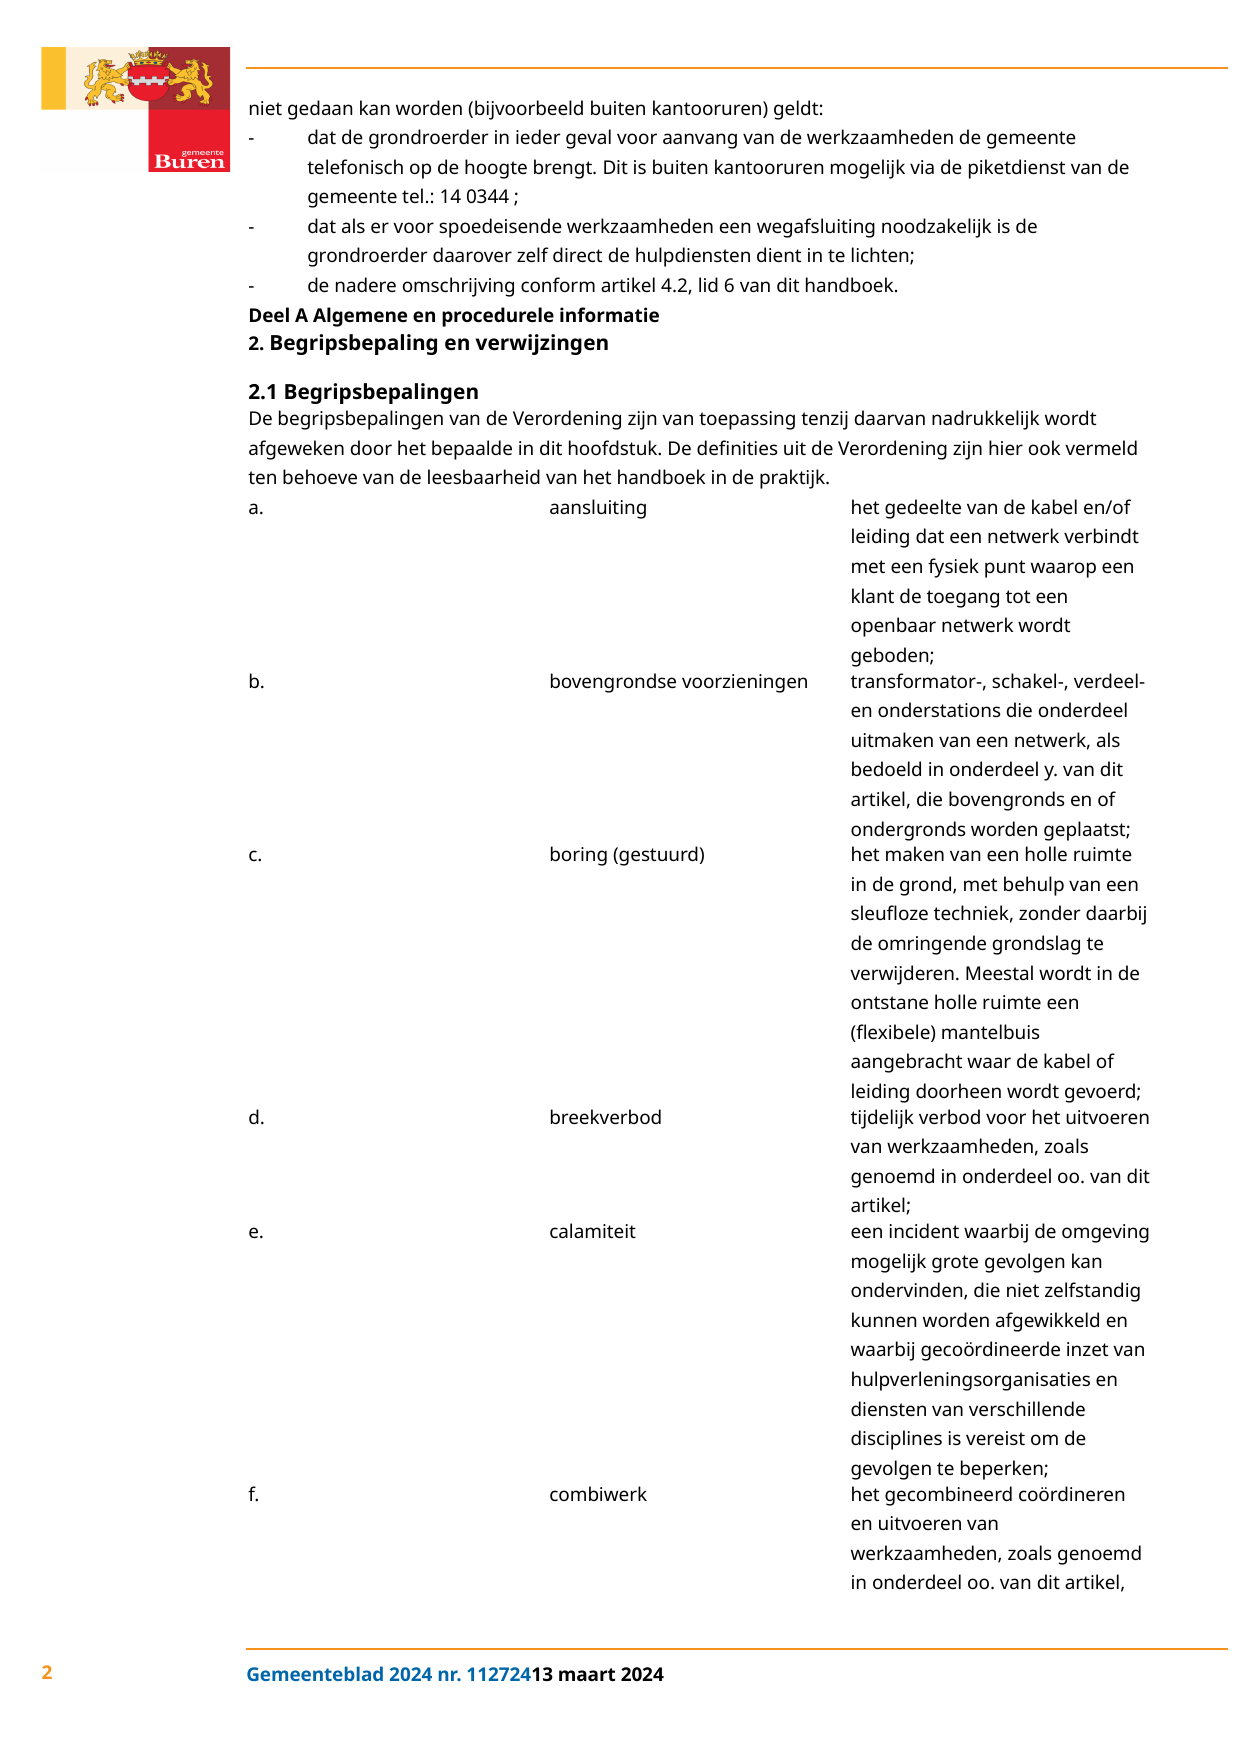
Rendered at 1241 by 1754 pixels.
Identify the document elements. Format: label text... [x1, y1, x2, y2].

table_cell transformator-, schakel-, verdeel- en onderstations die onderdeel uitmaken van een netwerk, als bedoeld in onderdeel y. van dit artikel, die bovengronds en of ondergronds worden geplaatst; [850, 668, 1152, 841]
table_cell [248, 1104, 549, 1218]
table_cell het maken van een holle ruimte in de grond, met behulp van een sleufloze techniek, zonder daarbij de omringende grondslag te verwijderen. Meestal wordt in de ontstane holle ruimte een (flexibele) mantelbuis aangebracht waar de kabel of leiding doorheen wordt gevoerd; [850, 841, 1152, 1104]
text De begripsbepalingen van de Verordening zijn van toepassing tenzij daarvan nadrukkelijk wordt afgeweken door het bepaalde in dit hoofdstuk. De definities uit de Verordening zijn hier ook vermeld ten behoeve van de leesbaarheid van het handboek in de praktijk. [248, 405, 1152, 490]
table_header [248, 494, 549, 668]
table_cell breekverbod [549, 1104, 850, 1218]
list dat de grondroerder in ieder geval voor aanvang van de werkzaamheden de gemeente telefonisch op de hoogte brengt. Dit is buiten kantooruren mogelijk via de piketdienst van de gemeente tel.: 14 0344 ; [248, 124, 1152, 209]
table_cell calamiteit [549, 1218, 850, 1481]
table_cell het gecombineerd coördineren en uitvoeren van werkzaamheden, zoals genoemd in onderdeel oo. van dit artikel, [850, 1481, 1152, 1595]
table_header het gedeelte van de kabel en/of leiding dat een netwerk verbindt met een fysiek punt waarop een klant de toegang tot een openbaar netwerk wordt geboden; [850, 494, 1152, 668]
text 2.1 Begripsbepalingen [248, 377, 1152, 405]
table_cell [248, 841, 549, 1104]
table_cell tijdelijk verbod voor het uitvoeren van werkzaamheden, zoals genoemd in onderdeel oo. van dit artikel; [850, 1104, 1152, 1218]
picture [41, 47, 231, 172]
table_cell bovengrondse voorzieningen [549, 668, 850, 841]
table_cell [248, 1481, 549, 1595]
table_cell een incident waarbij de omgeving mogelijk grote gevolgen kan ondervinden, die niet zelfstandig kunnen worden afgewikkeld en waarbij gecoördineerde inzet van hulpverleningsorganisaties en diensten van verschillende disciplines is vereist om de gevolgen te beperken; [850, 1218, 1152, 1481]
table_cell [248, 668, 549, 841]
table_cell combiwerk [549, 1481, 850, 1595]
table_header aansluiting [549, 494, 850, 668]
list dat als er voor spoedeisende werkzaamheden een wegafsluiting noodzakelijk is de grondroerder daarover zelf direct de hulpdiensten dient in te lichten; [248, 213, 1152, 268]
text 2. Begripsbepaling en verwijzingen [248, 328, 1152, 356]
text niet gedaan kan worden (bijvoorbeeld buiten kantooruren) geldt: [248, 95, 1152, 121]
table_cell boring (gestuurd) [549, 841, 850, 1104]
list de nadere omschrijving conform artikel 4.2, lid 6 van dit handboek. [248, 272, 1152, 298]
table_cell [248, 1218, 549, 1481]
text Deel A Algemene en procedurele informatie [248, 302, 1152, 328]
